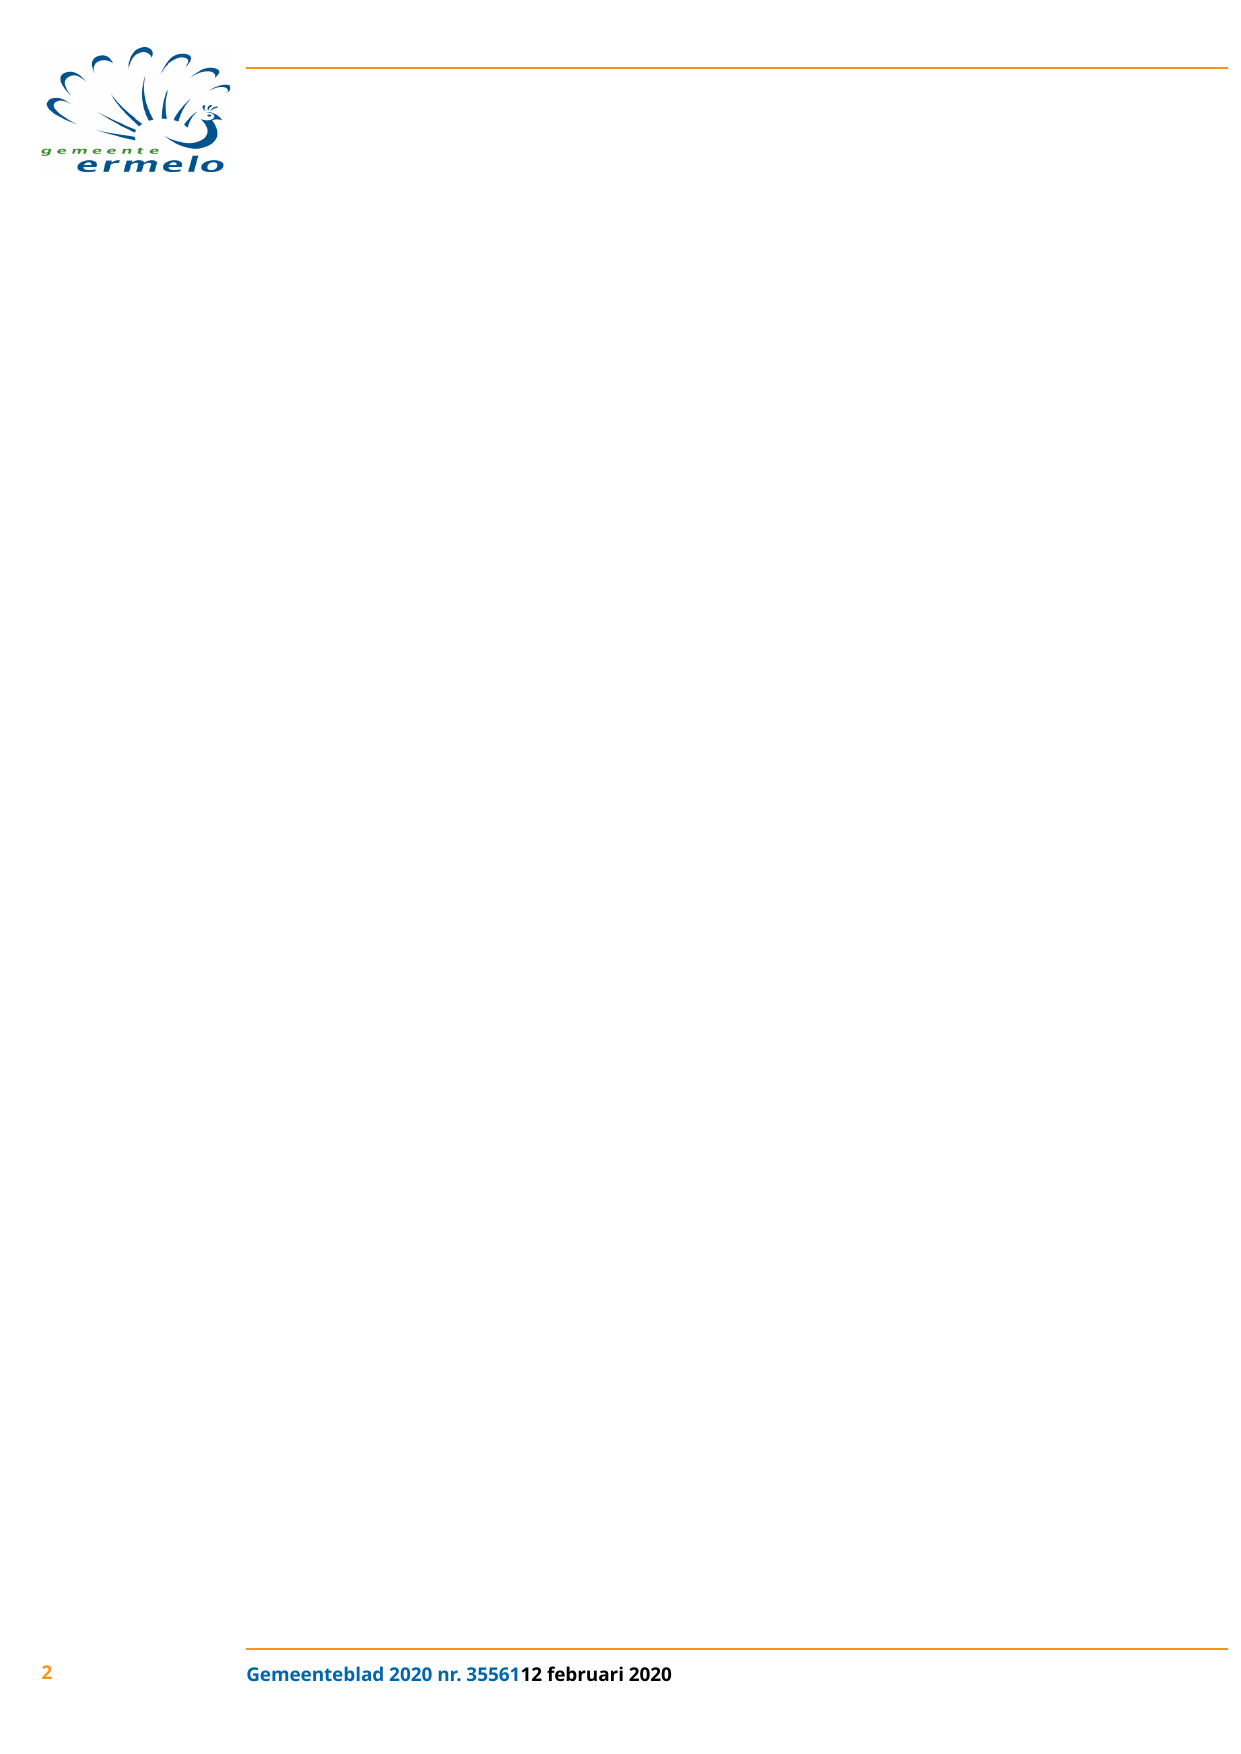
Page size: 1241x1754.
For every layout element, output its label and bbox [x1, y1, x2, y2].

picture [41, 47, 231, 172]
